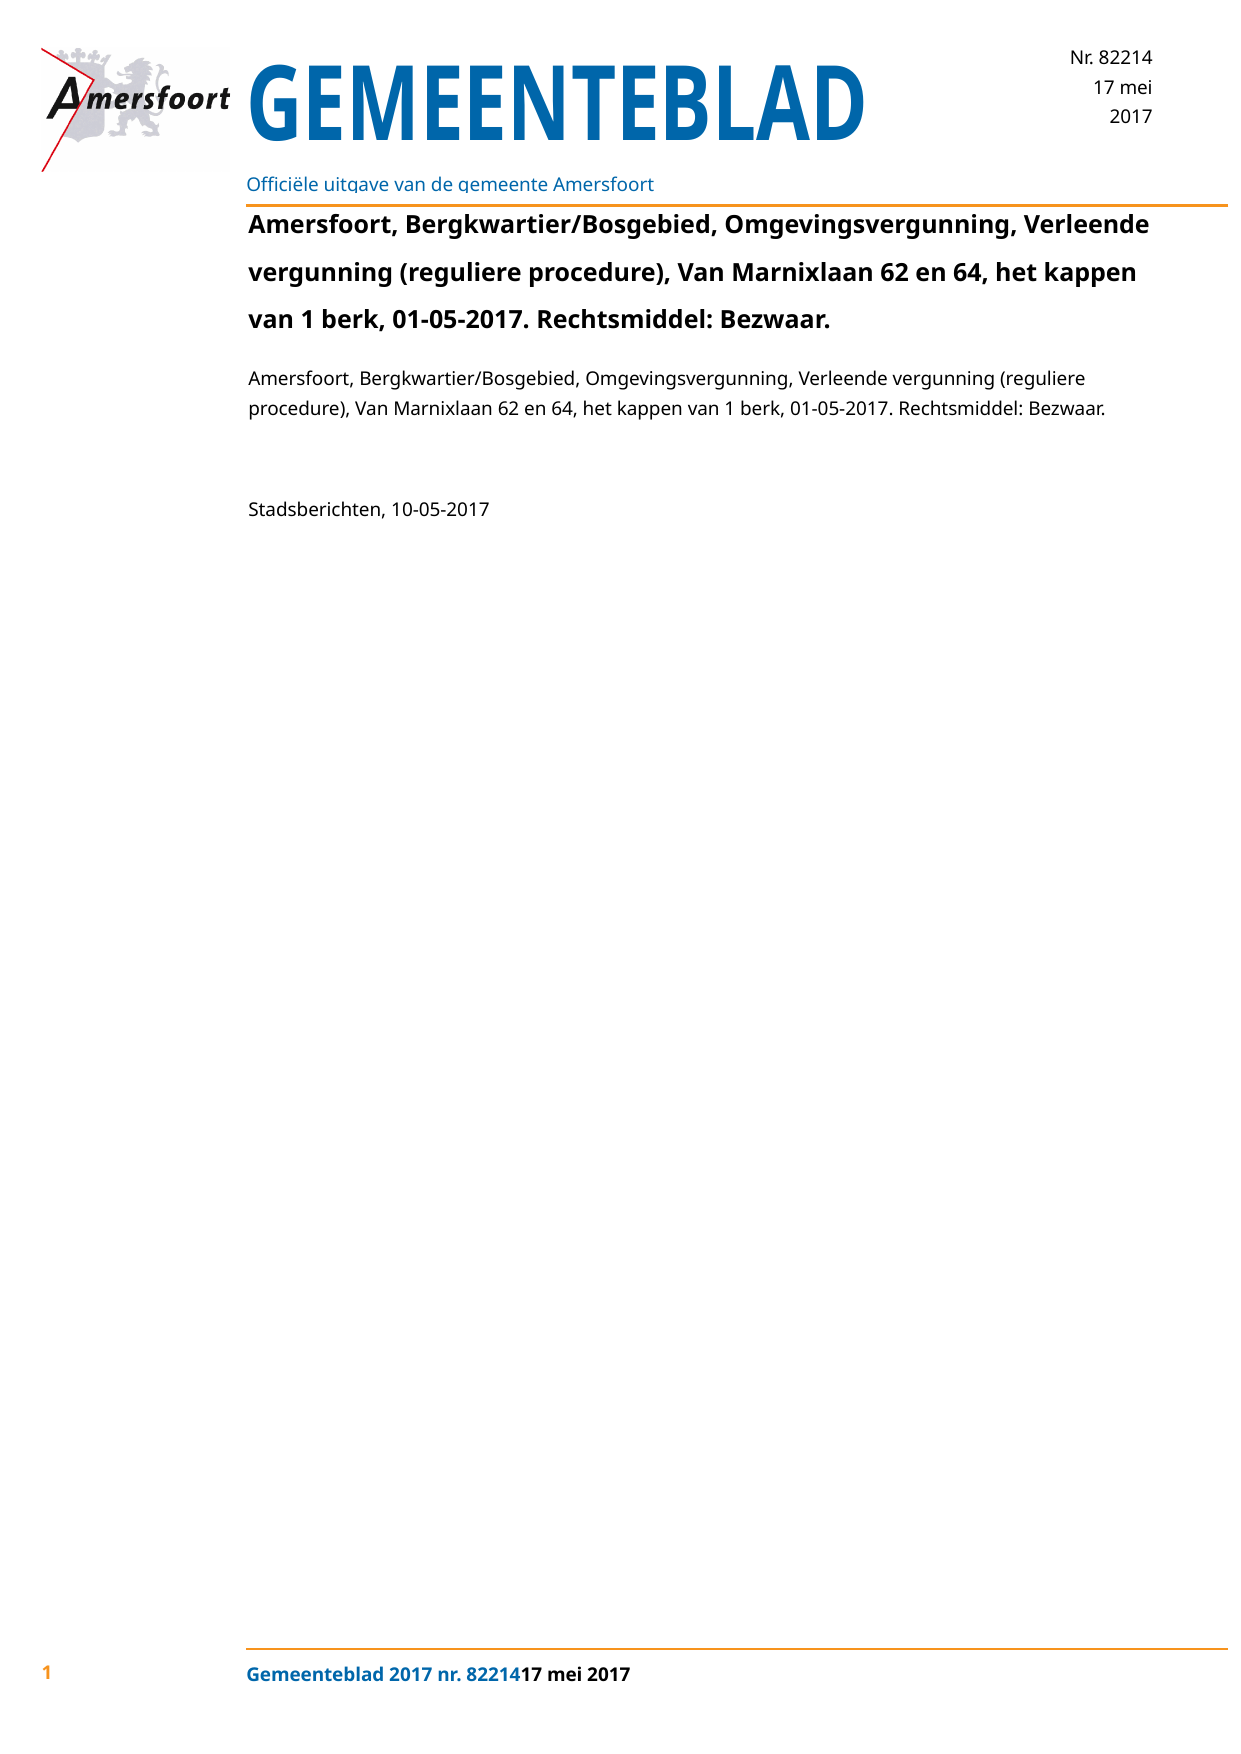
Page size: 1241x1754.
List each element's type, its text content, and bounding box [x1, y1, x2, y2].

picture [41, 47, 231, 172]
text Amersfoort, Bergkwartier/Bosgebied, Omgevingsvergunning, Verleende vergunning (reguliere procedure), Van Marnixlaan 62 en 64, het kappen van 1 berk, 01-05-2017. Rechtsmiddel: Bezwaar. [248, 366, 1152, 421]
text Amersfoort, Bergkwartier/Bosgebied, Omgevingsvergunning, Verleende vergunning (reguliere procedure), Van Marnixlaan 62 en 64, het kappen van 1 berk, 01-05-2017. Rechtsmiddel: Bezwaar. [248, 207, 1152, 336]
text Stadsberichten, 10-05-2017 [248, 496, 1152, 522]
